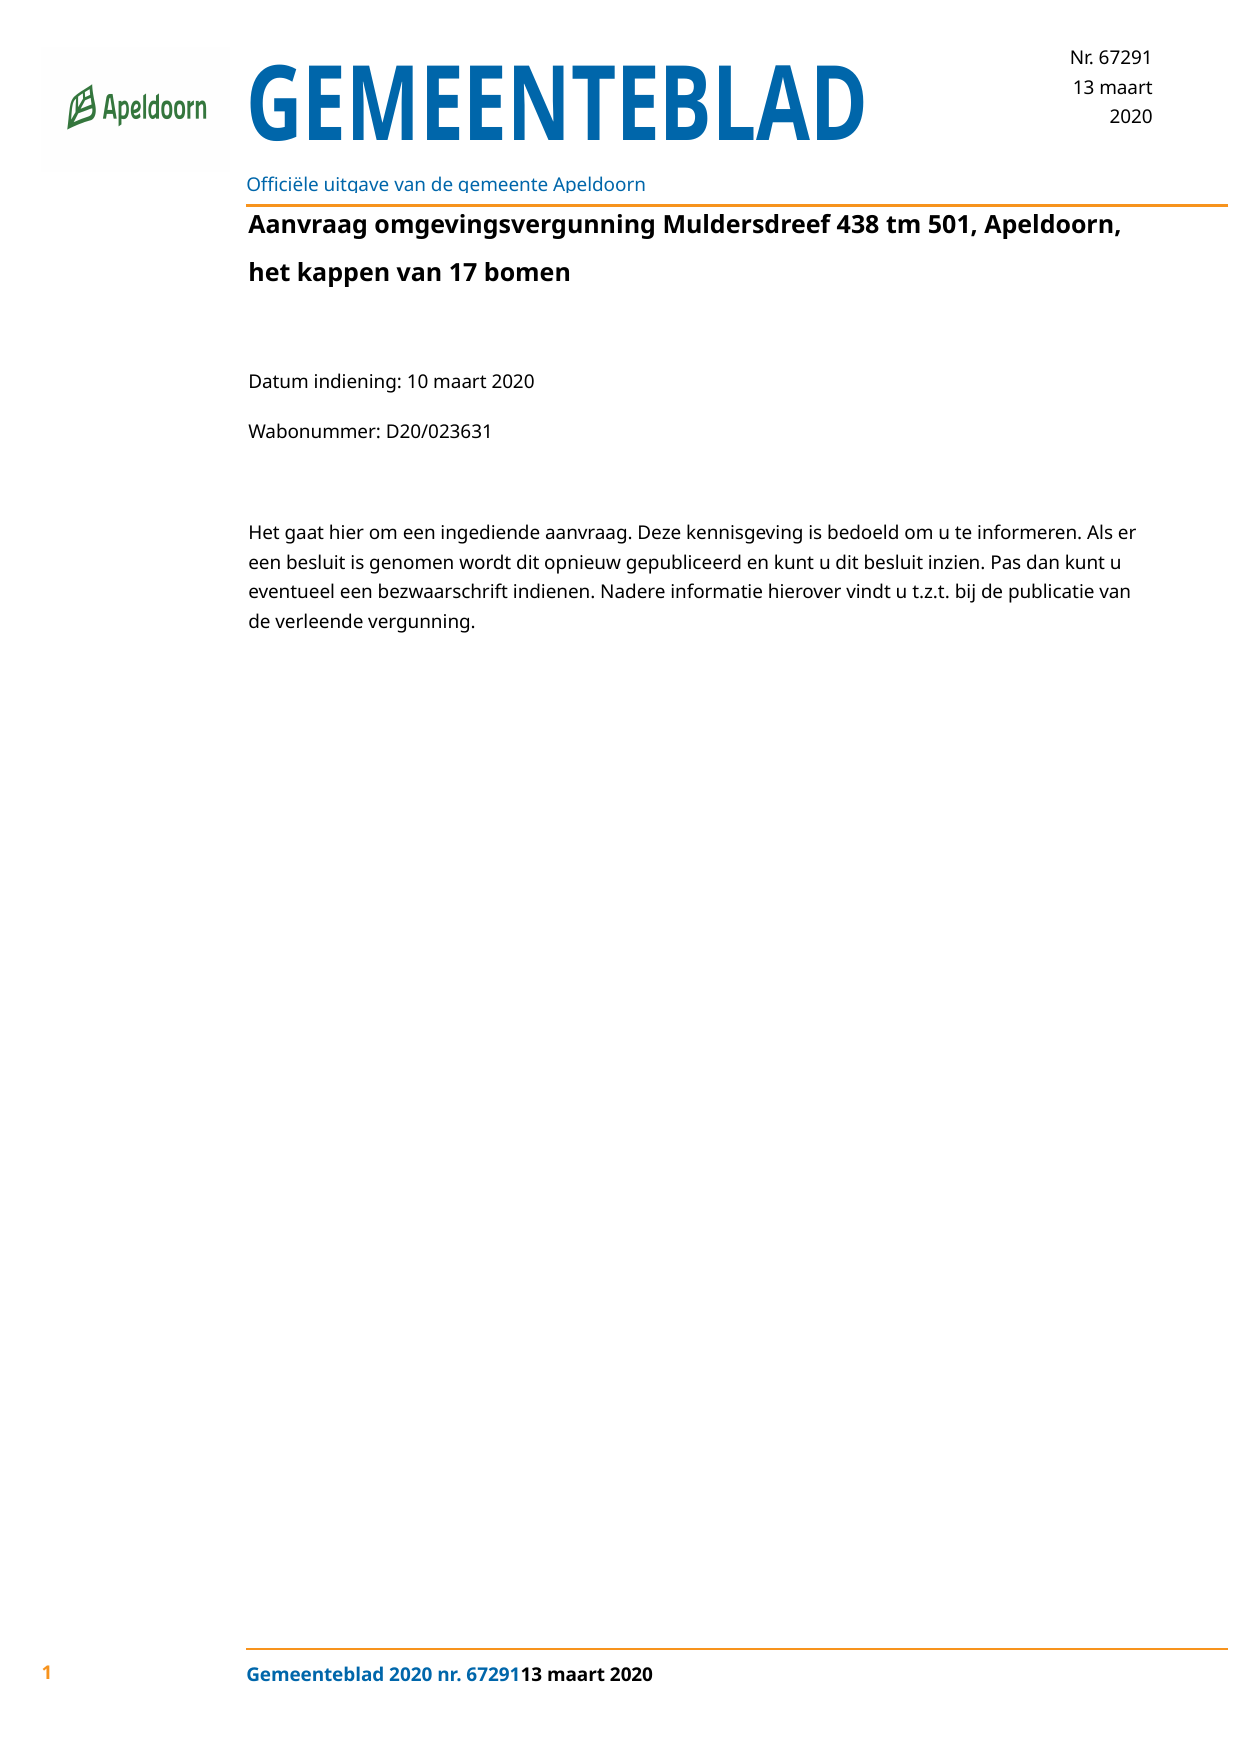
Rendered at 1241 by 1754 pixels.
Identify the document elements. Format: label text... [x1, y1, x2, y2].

text Het gaat hier om een ingediende aanvraag. Deze kennisgeving is bedoeld om u te informeren. Als er een besluit is genomen wordt dit opnieuw gepubliceerd en kunt u dit besluit inzien. Pas dan kunt u eventueel een bezwaarschrift indienen. Nadere informatie hierover vindt u t.z.t. bij de publicatie van de verleende vergunning. [248, 519, 1152, 634]
picture [41, 47, 231, 172]
text Aanvraag omgevingsvergunning Muldersdreef 438 tm 501, Apeldoorn, het kappen van 17 bomen [248, 207, 1152, 288]
text Wabonummer: D20/023631 [248, 419, 1152, 444]
text Datum indiening: 10 maart 2020 [248, 368, 1152, 394]
